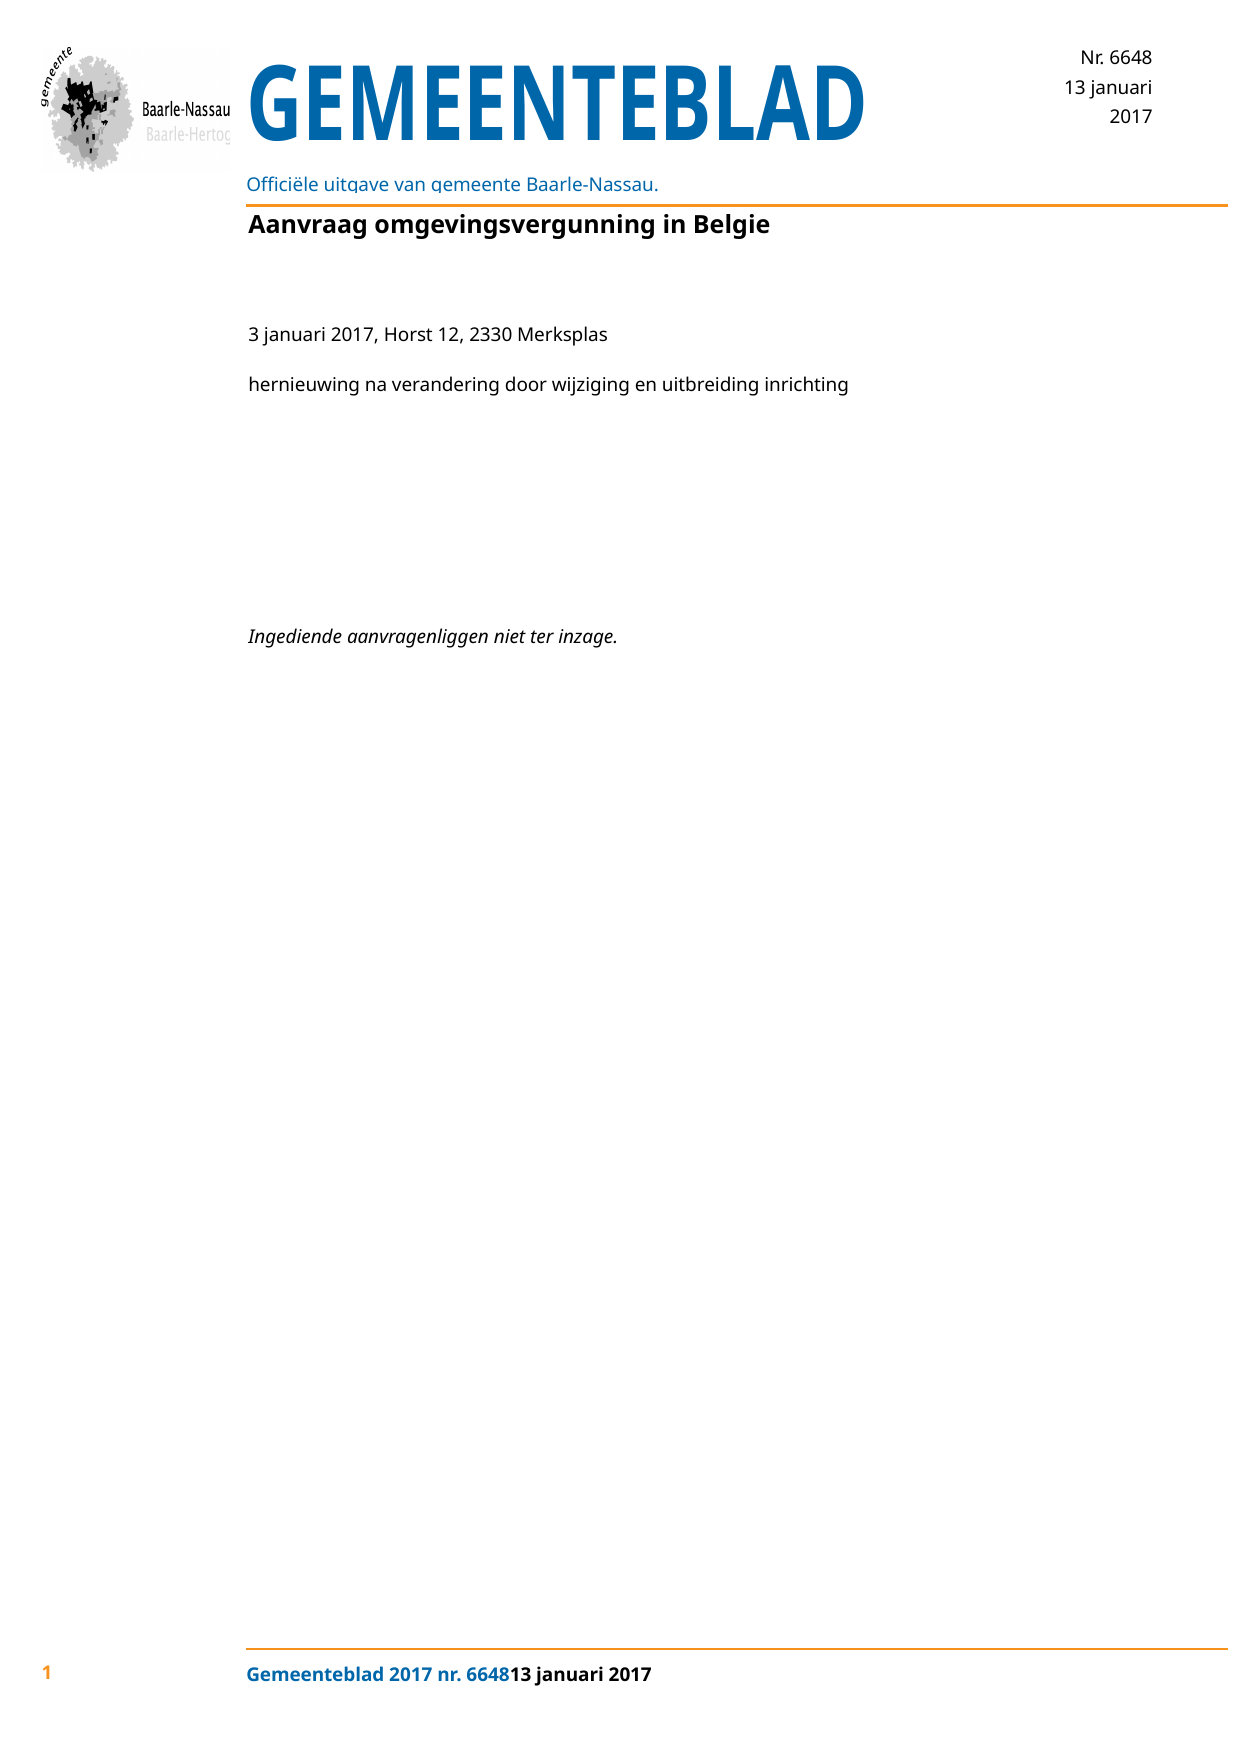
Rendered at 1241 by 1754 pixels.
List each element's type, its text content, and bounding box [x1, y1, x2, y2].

text Aanvraag omgevingsvergunning in Belgie [248, 207, 1152, 241]
text hernieuwing na verandering door wijziging en uitbreiding inrichting [248, 371, 1152, 397]
text 3 januari 2017, Horst 12, 2330 Merksplas [248, 321, 1152, 346]
text Ingediende aanvragenliggen niet ter inzage. [248, 623, 1152, 649]
picture [41, 47, 231, 172]
